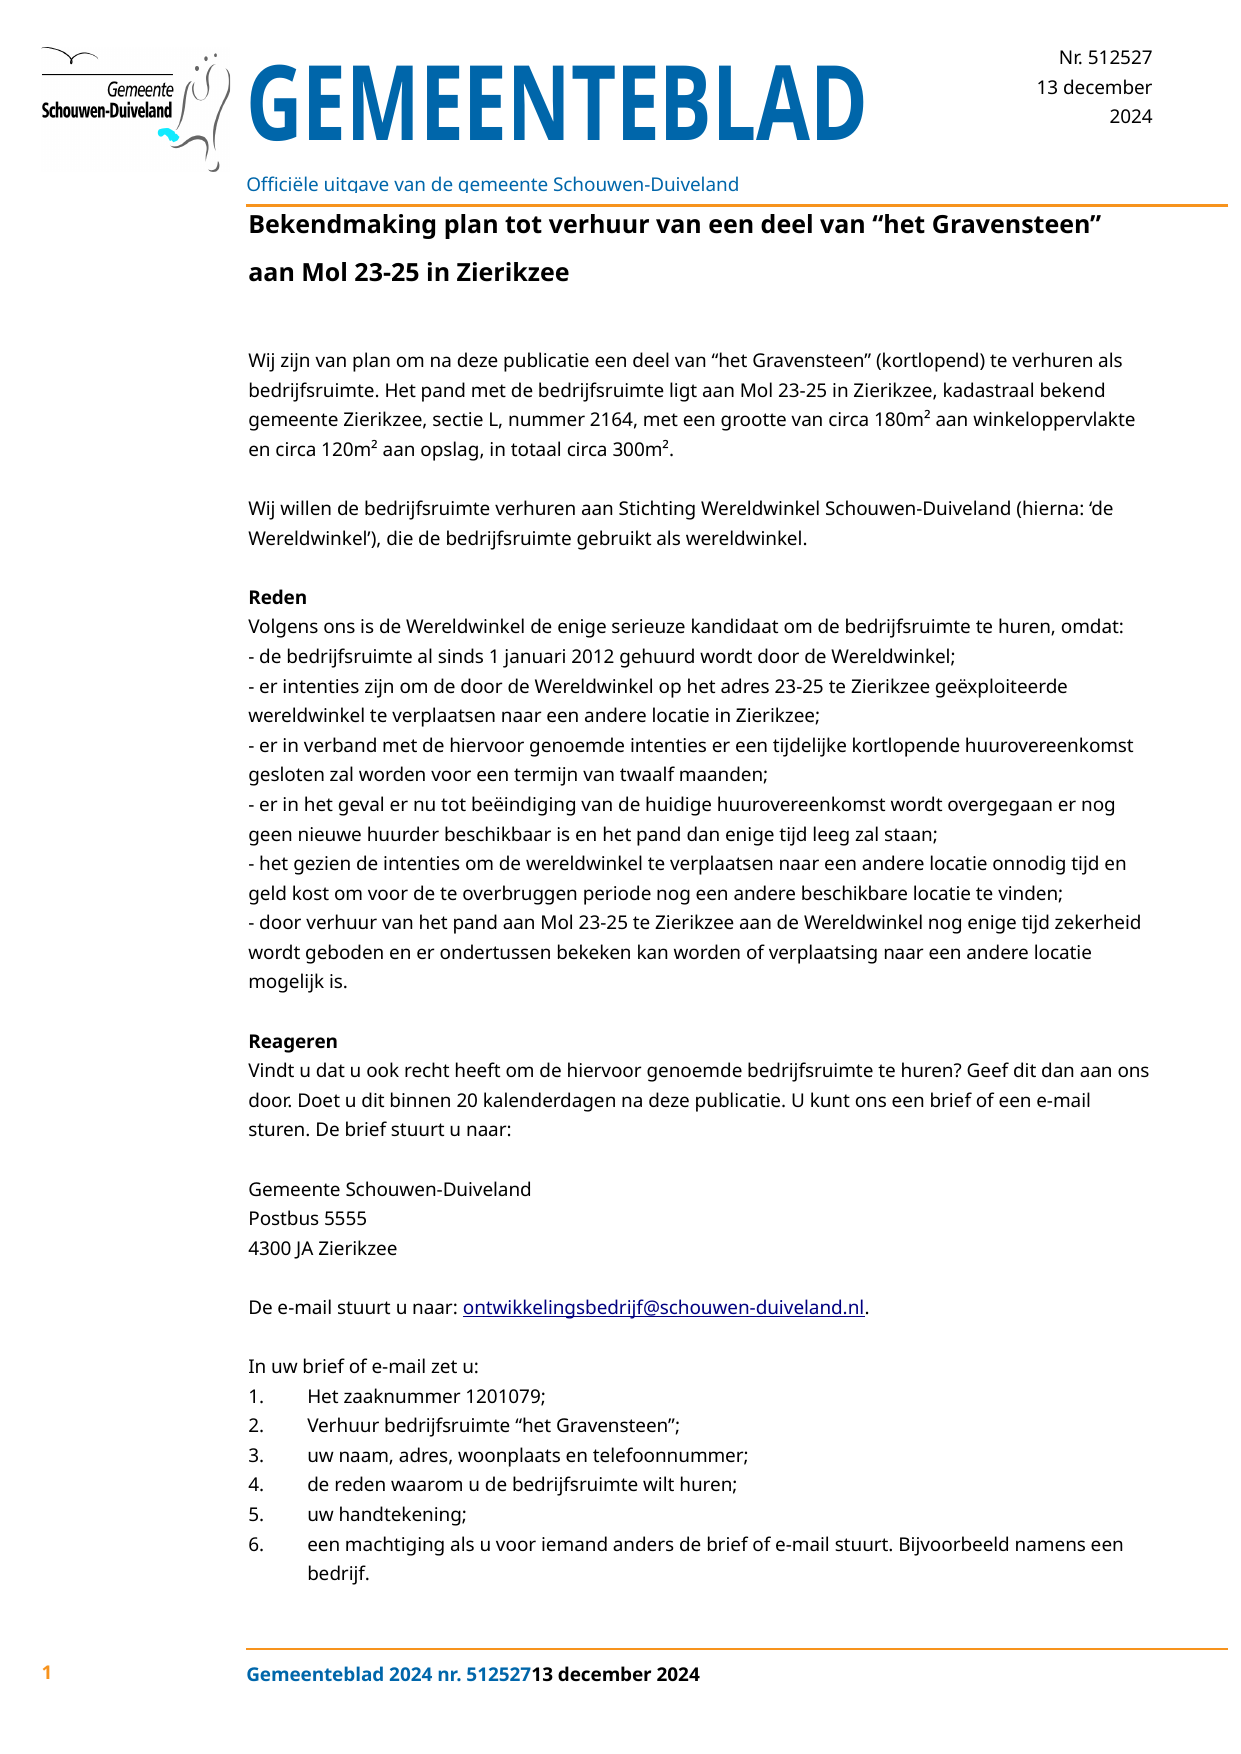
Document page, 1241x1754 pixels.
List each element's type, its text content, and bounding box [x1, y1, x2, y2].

list de reden waarom u de bedrijfsruimte wilt huren; [248, 1472, 1152, 1497]
text - de bedrijfsruimte al sinds 1 januari 2012 gehuurd wordt door de Wereldwinkel; [248, 643, 1152, 669]
text Bekendmaking plan tot verhuur van een deel van “het Gravensteen” aan Mol 23-25 in Zierikzee [248, 207, 1152, 288]
text 4300 JA Zierikzee [248, 1235, 1152, 1261]
text Vindt u dat u ook recht heeft om de hiervoor genoemde bedrijfsruimte te huren? Geef dit dan aan ons door. Doet u dit binnen 20 kalenderdagen na deze publicatie. U kunt ons een brief of een e-mail sturen. De brief stuurt u naar: [248, 1057, 1152, 1142]
list uw handtekening; [248, 1501, 1152, 1527]
picture [41, 47, 231, 172]
text - er in het geval er nu tot beëindiging van de huidige huurovereenkomst wordt overgegaan er nog geen nieuwe huurder beschikbaar is en het pand dan enige tijd leeg zal staan; [248, 791, 1152, 847]
text De e-mail stuurt u naar: ontwikkelingsbedrijf@schouwen-duiveland.nl. [248, 1294, 1152, 1320]
text Reden [248, 584, 1152, 610]
list uw naam, adres, woonplaats en telefoonnummer; [248, 1442, 1152, 1468]
text In uw brief of e-mail zet u: [248, 1353, 1152, 1379]
text Reageren [248, 1028, 1152, 1054]
text - er in verband met de hiervoor genoemde intenties er een tijdelijke kortlopende huurovereenkomst gesloten zal worden voor een termijn van twaalf maanden; [248, 732, 1152, 787]
text - er intenties zijn om de door de Wereldwinkel op het adres 23-25 te Zierikzee geëxploiteerde wereldwinkel te verplaatsen naar een andere locatie in Zierikzee; [248, 673, 1152, 728]
list een machtiging als u voor iemand anders de brief of e-mail stuurt. Bijvoorbeeld namens een bedrijf. [248, 1531, 1152, 1586]
text Volgens ons is de Wereldwinkel de enige serieuze kandidaat om de bedrijfsruimte te huren, omdat: [248, 614, 1152, 639]
text Wij zijn van plan om na deze publicatie een deel van “het Gravensteen” (kortlopend) te verhuren als bedrijfsruimte. Het pand met de bedrijfsruimte ligt aan Mol 23-25 in Zierikzee, kadastraal bekend gemeente Zierikzee, sectie L, nummer 2164, met een grootte van circa 180m² aan winkeloppervlakte en circa 120m² aan opslag, in totaal circa 300m². [248, 347, 1152, 462]
text Postbus 5555 [248, 1205, 1152, 1231]
text - het gezien de intenties om de wereldwinkel te verplaatsen naar een andere locatie onnodig tijd en geld kost om voor de te overbruggen periode nog een andere beschikbare locatie te vinden; [248, 850, 1152, 906]
text - door verhuur van het pand aan Mol 23-25 te Zierikzee aan de Wereldwinkel nog enige tijd zekerheid wordt geboden en er ondertussen bekeken kan worden of verplaatsing naar een andere locatie mogelijk is. [248, 909, 1152, 994]
list Verhuur bedrijfsruimte “het Gravensteen”; [248, 1412, 1152, 1438]
text Wij willen de bedrijfsruimte verhuren aan Stichting Wereldwinkel Schouwen-Duiveland (hierna: ‘de Wereldwinkel’), die de bedrijfsruimte gebruikt als wereldwinkel. [248, 495, 1152, 551]
text Gemeente Schouwen-Duiveland [248, 1176, 1152, 1202]
list Het zaaknummer 1201079; [248, 1383, 1152, 1409]
